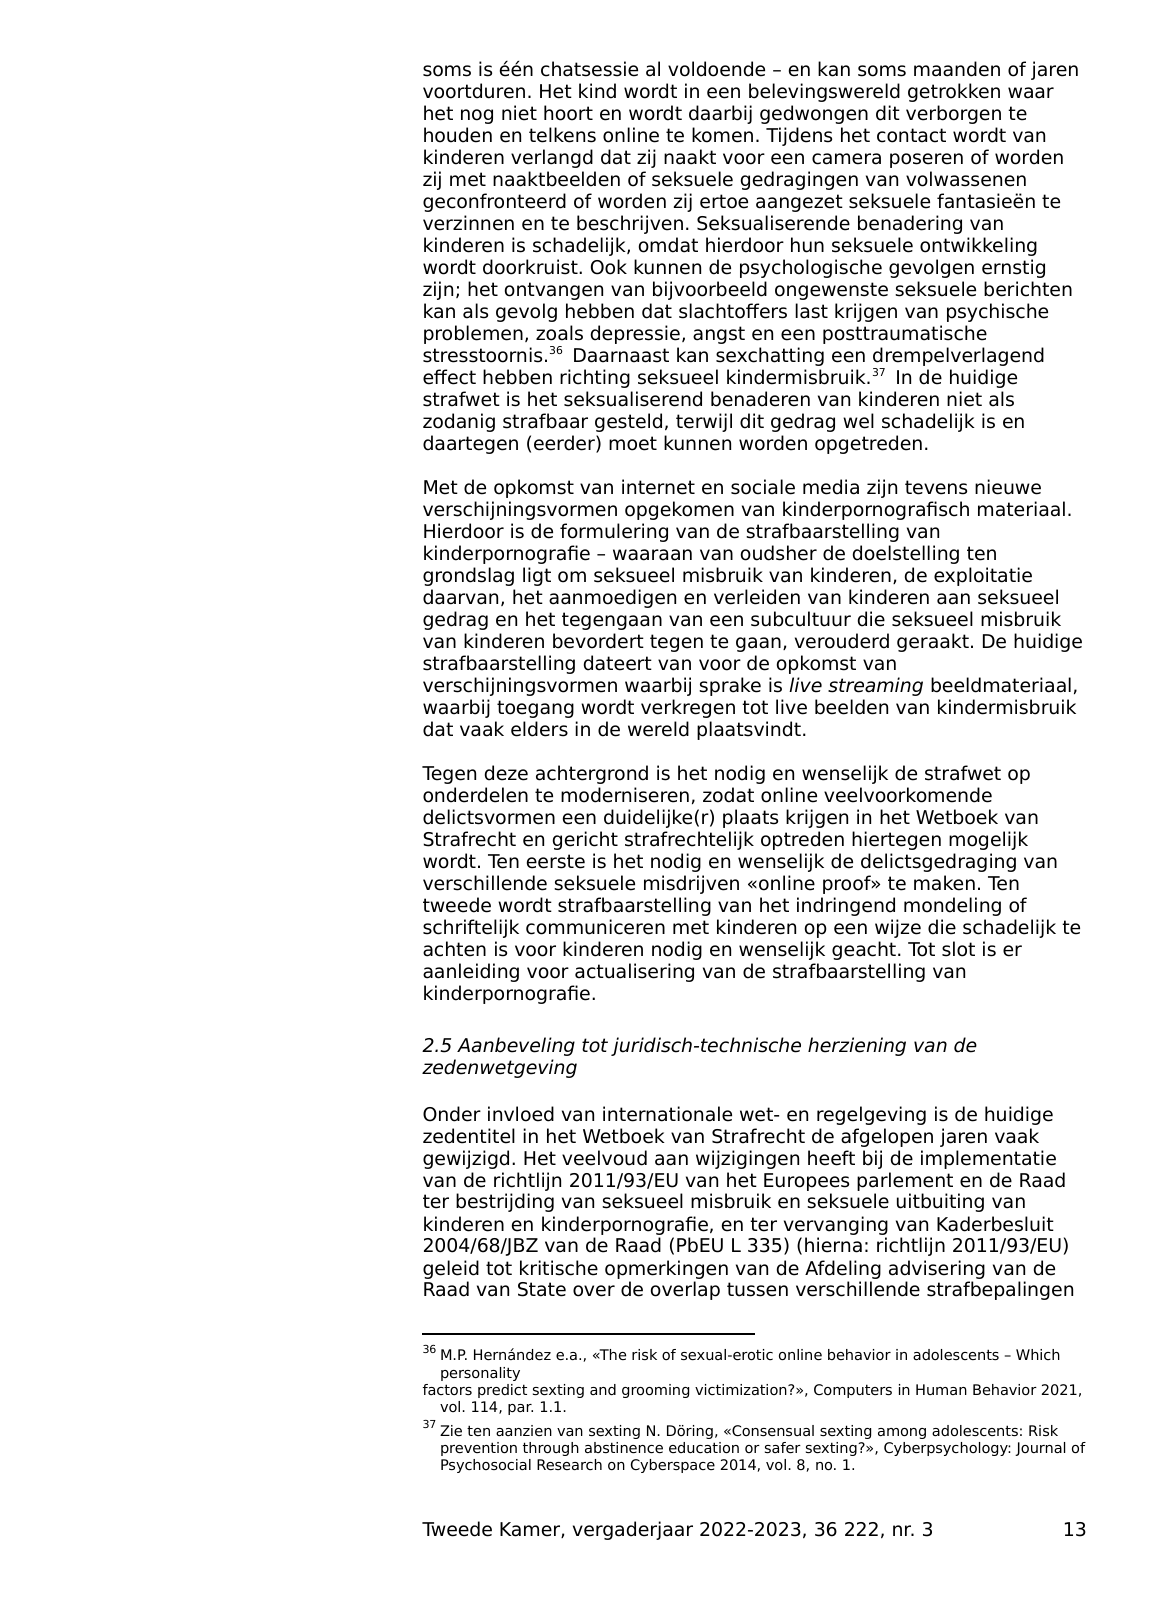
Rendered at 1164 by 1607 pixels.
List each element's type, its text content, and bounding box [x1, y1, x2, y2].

text factors predict sexting and grooming victimization?», Computers in Human Behavior 2021, vol. 114, par. 1.1. [422, 1382, 1087, 1416]
text Zie ten aanzien van sexting N. Döring, «Consensual sexting among adolescents: Risk prevention through abstinence education or safer sexting?», Cyberpsychology: Journal of Psychosocial Research on Cyberspace 2014, vol. 8, no. 1. [422, 1418, 1087, 1474]
text Onder invloed van internationale wet- en regelgeving is de huidige zedentitel in het Wetboek van Strafrecht de afgelopen jaren vaak gewijzigd. Het veelvoud aan wijzigingen heeft bij de implementatie van de richtlijn 2011/93/EU van het Europees parlement en de Raad ter bestrijding van seksueel misbruik en seksuele uitbuiting van kinderen en kinderpornografie, en ter vervanging van Kaderbesluit 2004/68/JBZ van de Raad (PbEU L 335) (hierna: richtlijn 2011/93/EU) geleid tot kritische opmerkingen van de Afdeling advisering van de Raad van State over de overlap tussen verschillende strafbepalingen [422, 1103, 1087, 1301]
text Tegen deze achtergrond is het nodig en wenselijk de strafwet op onderdelen te moderniseren, zodat online veelvoorkomende delictsvormen een duidelijke(r) plaats krijgen in het Wetboek van Strafrecht en gericht strafrechtelijk optreden hiertegen mogelijk wordt. Ten eerste is het nodig en wenselijk de delictsgedraging van verschillende seksuele misdrijven «online proof» te maken. Ten tweede wordt strafbaarstelling van het indringend mondeling of schriftelijk communiceren met kinderen op een wijze die schadelijk te achten is voor kinderen nodig en wenselijk geacht. Tot slot is er aanleiding voor actualisering van de strafbaarstelling van kinderpornografie. [422, 763, 1087, 1004]
text Met de opkomst van internet en sociale media zijn tevens nieuwe verschijningsvormen opgekomen van kinderpornografisch materiaal. Hierdoor is de formulering van de strafbaarstelling van kinderpornografie – waaraan van oudsher de doelstelling ten grondslag ligt om seksueel misbruik van kinderen, de exploitatie daarvan, het aanmoedigen en verleiden van kinderen aan seksueel gedrag en het tegengaan van een subcultuur die seksueel misbruik van kinderen bevordert tegen te gaan, verouderd geraakt. De huidige strafbaarstelling dateert van voor de opkomst van verschijningsvormen waarbij sprake is live streaming beeldmateriaal, waarbij toegang wordt verkregen tot live beelden van kindermisbruik dat vaak elders in de wereld plaatsvindt. [422, 477, 1087, 741]
subtitle 2.5 Aanbeveling tot juridisch-technische herziening van de zedenwetgeving [422, 1034, 1087, 1078]
text M.P. Hernández e.a., «The risk of sexual-erotic online behavior in adolescents – Which personality [422, 1343, 1087, 1382]
text soms is één chatsessie al voldoende – en kan soms maanden of jaren voortduren. Het kind wordt in een belevingswereld getrokken waar het nog niet hoort en wordt daarbij gedwongen dit verborgen te houden en telkens online te komen. Tijdens het contact wordt van kinderen verlangd dat zij naakt voor een camera poseren of worden zij met naaktbeelden of seksuele gedragingen van volwassenen geconfronteerd of worden zij ertoe aangezet seksuele fantasieën te verzinnen en te beschrijven. Seksualiserende benadering van kinderen is schadelijk, omdat hierdoor hun seksuele ontwikkeling wordt doorkruist. Ook kunnen de psychologische gevolgen ernstig zijn; het ontvangen van bijvoorbeeld ongewenste seksuele berichten kan als gevolg hebben dat slachtoffers last krijgen van psychische problemen, zoals depressie, angst en een posttraumatische stresstoornis. Daarnaast kan sexchatting een drempelverlagend effect hebben richting seksueel kindermisbruik. In de huidige strafwet is het seksualiserend benaderen van kinderen niet als zodanig strafbaar gesteld, terwijl dit gedrag wel schadelijk is en daartegen (eerder) moet kunnen worden opgetreden. [422, 59, 1087, 455]
